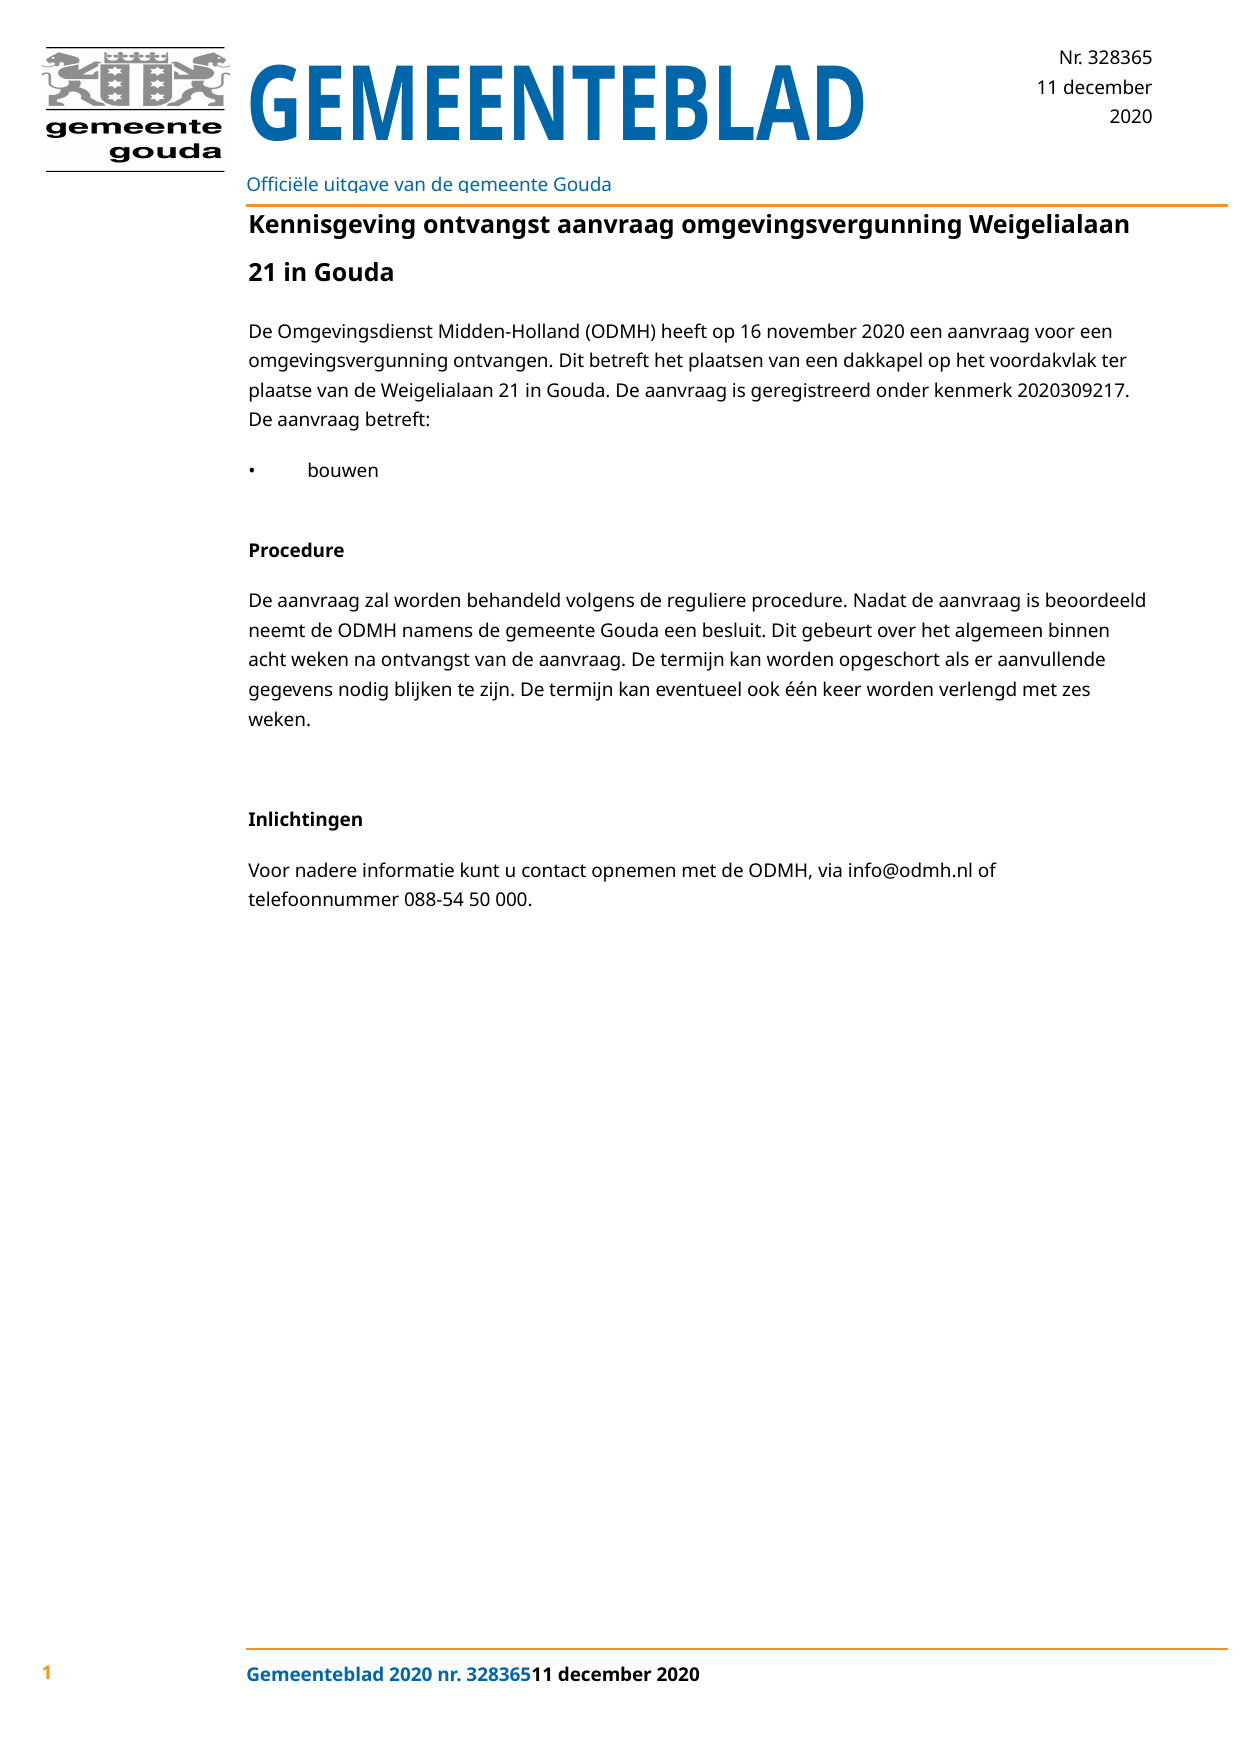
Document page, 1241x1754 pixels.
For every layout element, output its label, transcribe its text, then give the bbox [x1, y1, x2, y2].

text Inlichtingen [248, 807, 1152, 832]
text De aanvraag zal worden behandeld volgens de reguliere procedure. Nadat de aanvraag is beoordeeld neemt de ODMH namens de gemeente Gouda een besluit. Dit gebeurt over het algemeen binnen acht weken na ontvangst van de aanvraag. De termijn kan worden opgeschort als er aanvullende gegevens nodig blijken te zijn. De termijn kan eventueel ook één keer worden verlengd met zes weken. [248, 587, 1152, 732]
text De Omgevingsdienst Midden-Holland (ODMH) heeft op 16 november 2020 een aanvraag voor een omgevingsvergunning ontvangen. Dit betreft het plaatsen van een dakkapel op het voordakvlak ter plaatse van de Weigelialaan 21 in Gouda. De aanvraag is geregistreerd onder kenmerk 2020309217. De aanvraag betreft: [248, 318, 1152, 432]
list bouwen [248, 457, 1152, 483]
text Procedure [248, 537, 1152, 563]
text Voor nadere informatie kunt u contact opnemen met de ODMH, via info@odmh.nl of telefoonnummer 088-54 50 000. [248, 857, 1152, 912]
text Kennisgeving ontvangst aanvraag omgevingsvergunning Weigelialaan 21 in Gouda [248, 207, 1152, 288]
picture [41, 47, 231, 172]
